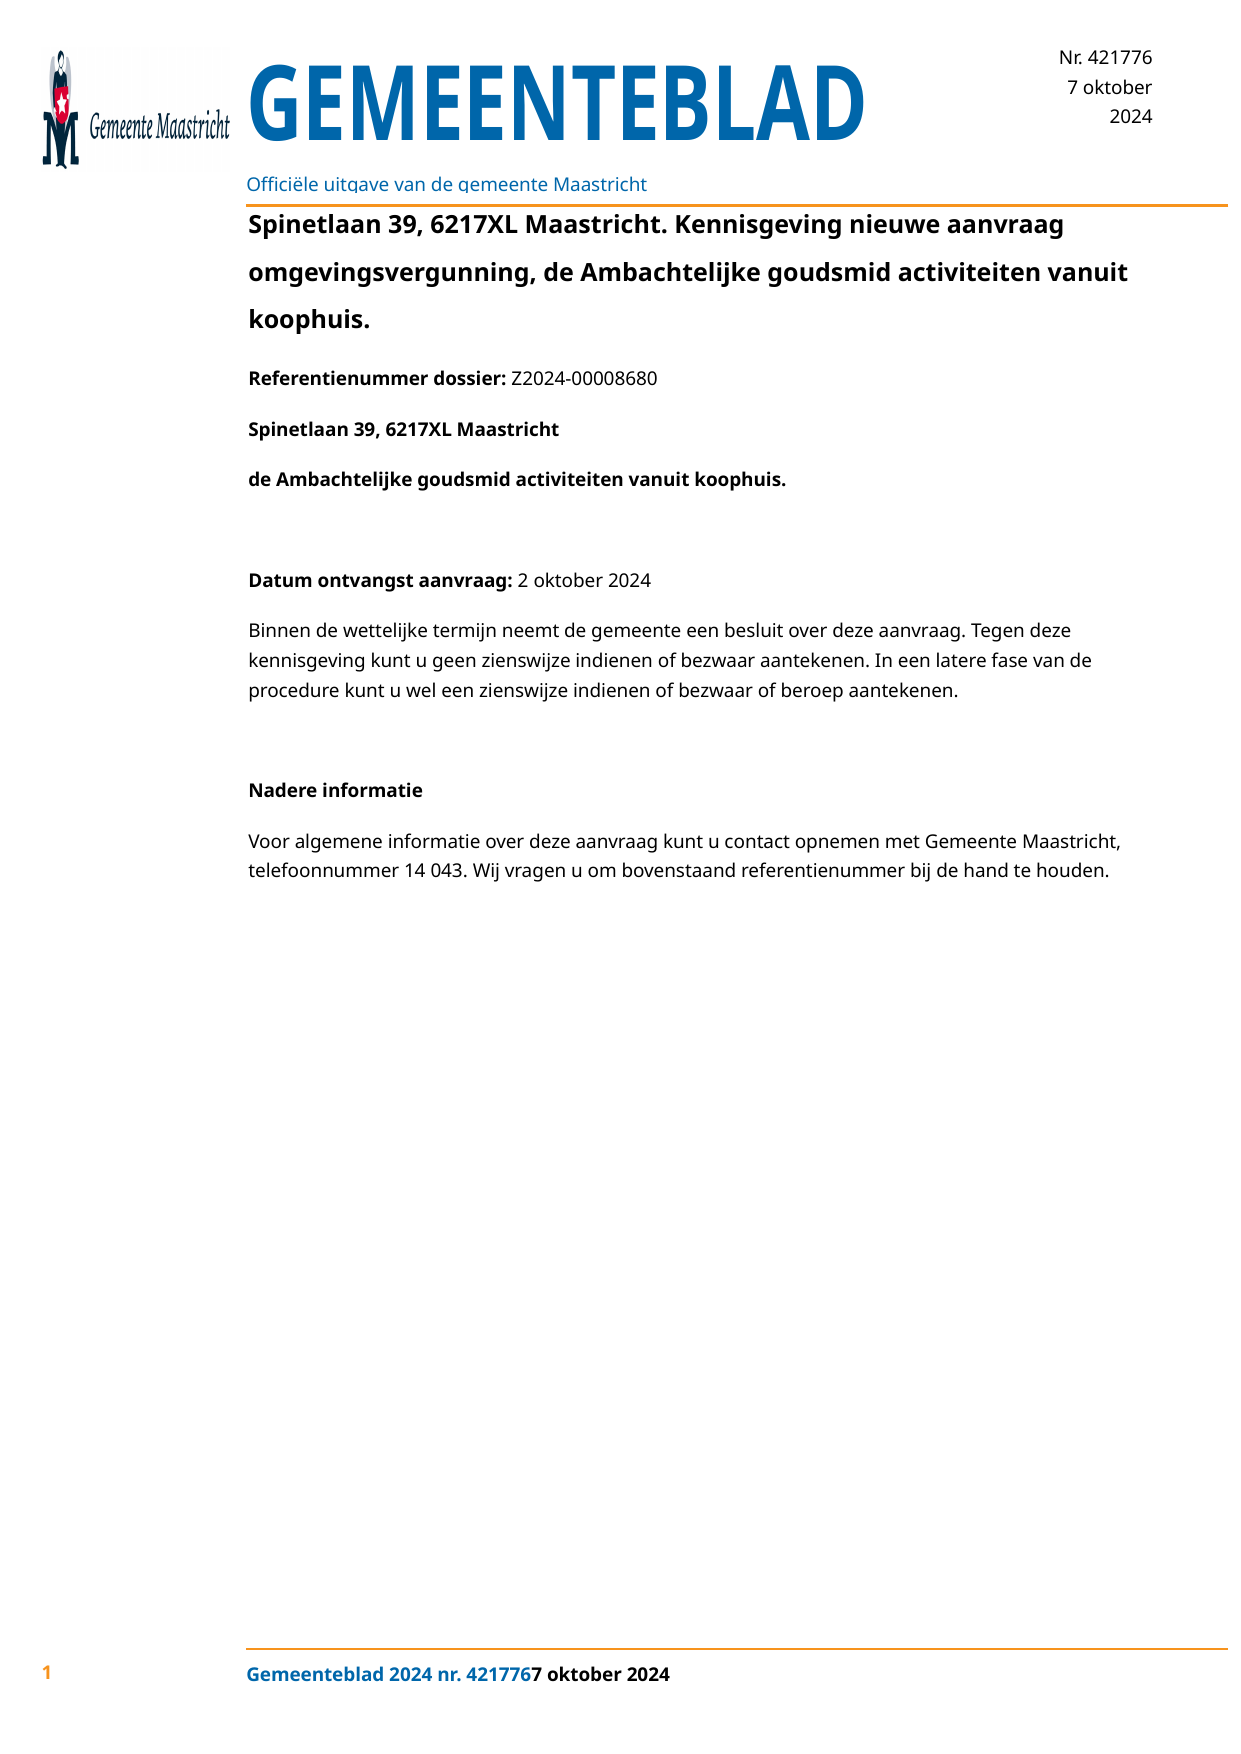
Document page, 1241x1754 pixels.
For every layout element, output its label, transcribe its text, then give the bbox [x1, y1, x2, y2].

text Nadere informatie [248, 778, 1152, 803]
text Spinetlaan 39, 6217XL Maastricht. Kennisgeving nieuwe aanvraag omgevingsvergunning, de Ambachtelijke goudsmid activiteiten vanuit koophuis. [248, 207, 1152, 336]
picture [41, 47, 231, 172]
text Referentienummer dossier: Z2024-00008680 [248, 366, 1152, 391]
text Spinetlaan 39, 6217XL Maastricht [248, 416, 1152, 442]
text Datum ontvangst aanvraag: 2 oktober 2024 [248, 567, 1152, 593]
text de Ambachtelijke goudsmid activiteiten vanuit koophuis. [248, 466, 1152, 492]
text Voor algemene informatie over deze aanvraag kunt u contact opnemen met Gemeente Maastricht, telefoonnummer 14 043. Wij vragen u om bovenstaand referentienummer bij de hand te houden. [248, 828, 1152, 883]
text Binnen de wettelijke termijn neemt de gemeente een besluit over deze aanvraag. Tegen deze kennisgeving kunt u geen zienswijze indienen of bezwaar aantekenen. In een latere fase van de procedure kunt u wel een zienswijze indienen of bezwaar of beroep aantekenen. [248, 618, 1152, 702]
